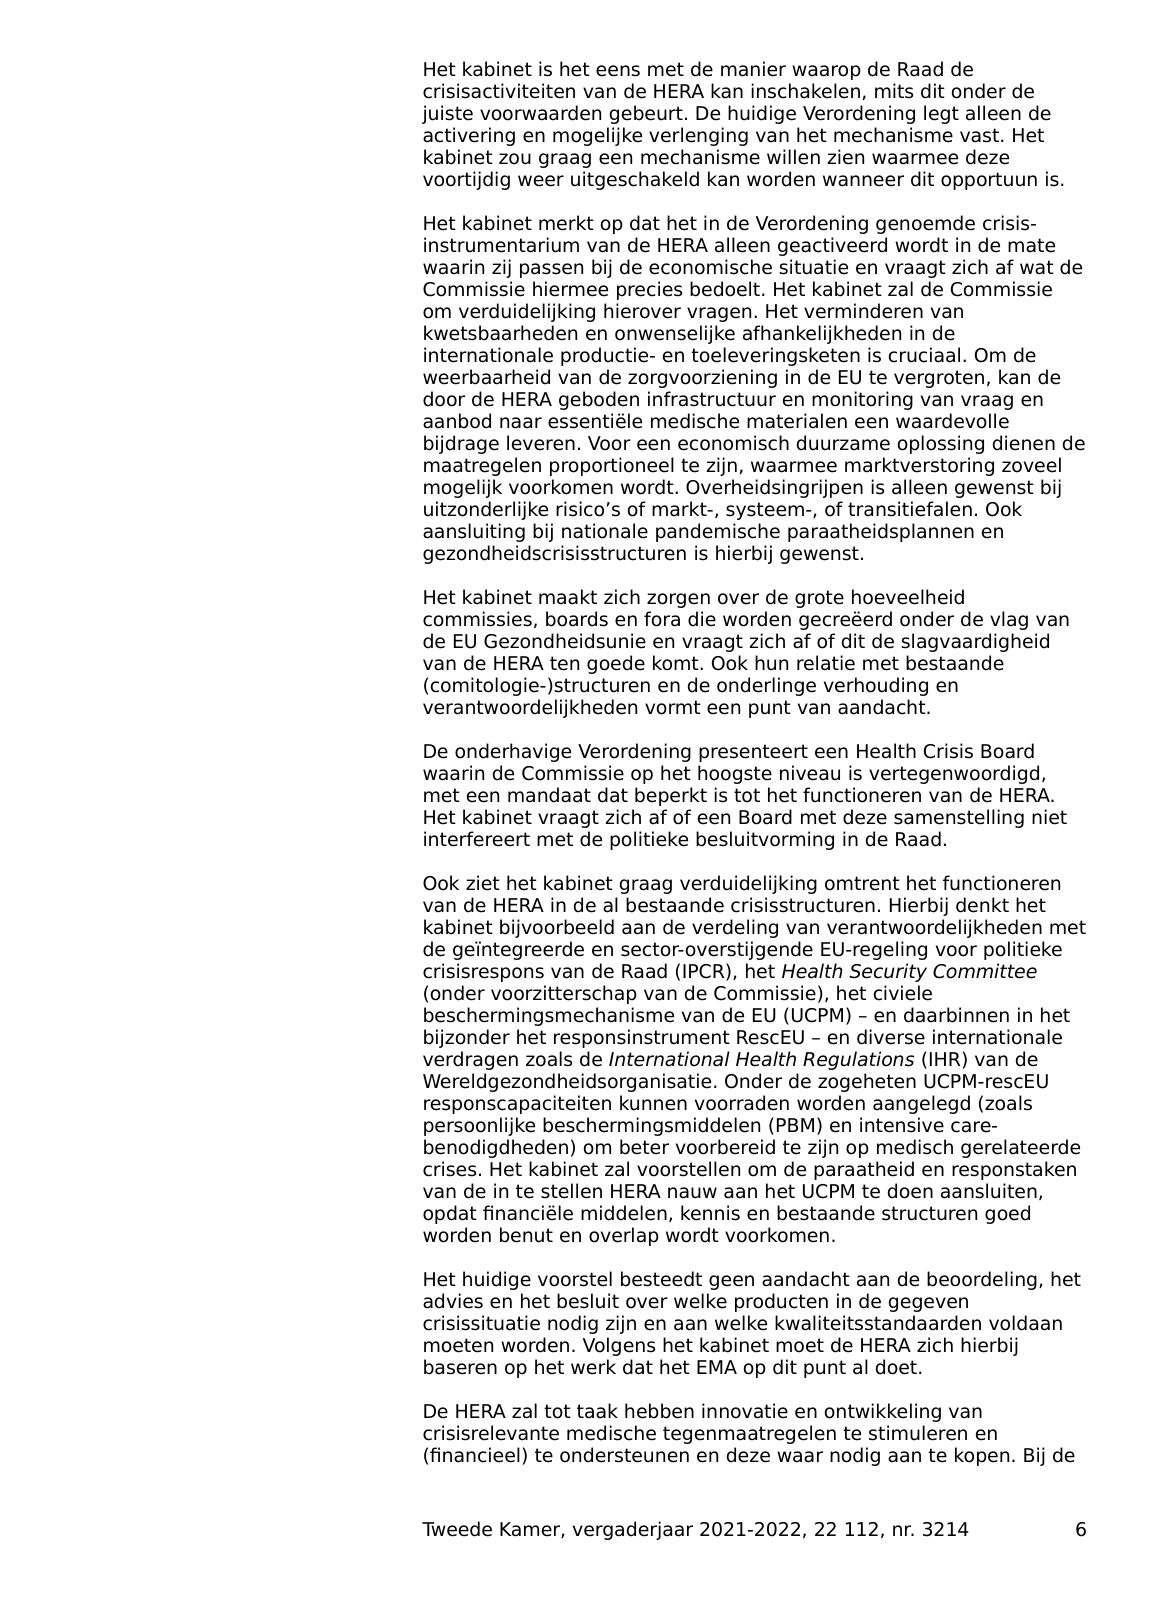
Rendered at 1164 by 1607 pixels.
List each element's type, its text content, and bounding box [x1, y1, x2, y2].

text Het kabinet maakt zich zorgen over de grote hoeveelheid commissies, boards en fora die worden gecreëerd onder de vlag van de EU Gezondheidsunie en vraagt zich af of dit de slagvaardigheid van de HERA ten goede komt. Ook hun relatie met bestaande (comitologie-)structuren en de onderlinge verhouding en verantwoordelijkheden vormt een punt van aandacht. [422, 587, 1087, 719]
text Het kabinet merkt op dat het in de Verordening genoemde crisis-instrumentarium van de HERA alleen geactiveerd wordt in de mate waarin zij passen bij de economische situatie en vraagt zich af wat de Commissie hiermee precies bedoelt. Het kabinet zal de Commissie om verduidelijking hierover vragen. Het verminderen van kwetsbaarheden en onwenselijke afhankelijkheden in de internationale productie- en toeleveringsketen is cruciaal. Om de weerbaarheid van de zorgvoorziening in de EU te vergroten, kan de door de HERA geboden infrastructuur en monitoring van vraag en aanbod naar essentiële medische materialen een waardevolle bijdrage leveren. Voor een economisch duurzame oplossing dienen de maatregelen proportioneel te zijn, waarmee marktverstoring zoveel mogelijk voorkomen wordt. Overheidsingrijpen is alleen gewenst bij uitzonderlijke risico’s of markt-, systeem-, of transitiefalen. Ook aansluiting bij nationale pandemische paraatheidsplannen en gezondheidscrisisstructuren is hierbij gewenst. [422, 213, 1087, 565]
text Het kabinet is het eens met de manier waarop de Raad de crisisactiviteiten van de HERA kan inschakelen, mits dit onder de juiste voorwaarden gebeurt. De huidige Verordening legt alleen de activering en mogelijke verlenging van het mechanisme vast. Het kabinet zou graag een mechanisme willen zien waarmee deze voortijdig weer uitgeschakeld kan worden wanneer dit opportuun is. [422, 59, 1087, 191]
text De HERA zal tot taak hebben innovatie en ontwikkeling van crisisrelevante medische tegenmaatregelen te stimuleren en (financieel) te ondersteunen en deze waar nodig aan te kopen. Bij de [422, 1401, 1087, 1467]
text De onderhavige Verordening presenteert een Health Crisis Board waarin de Commissie op het hoogste niveau is vertegenwoordigd, met een mandaat dat beperkt is tot het functioneren van de HERA. Het kabinet vraagt zich af of een Board met deze samenstelling niet interfereert met de politieke besluitvorming in de Raad. [422, 741, 1087, 851]
text Ook ziet het kabinet graag verduidelijking omtrent het functioneren van de HERA in de al bestaande crisisstructuren. Hierbij denkt het kabinet bijvoorbeeld aan de verdeling van verantwoordelijkheden met de geïntegreerde en sector-overstijgende EU-regeling voor politieke crisisrespons van de Raad (IPCR), het Health Security Committee (onder voorzitterschap van de Commissie), het civiele beschermingsmechanisme van de EU (UCPM) – en daarbinnen in het bijzonder het responsinstrument RescEU – en diverse internationale verdragen zoals de International Health Regulations (IHR) van de Wereldgezondheidsorganisatie. Onder de zogeheten UCPM-rescEU responscapaciteiten kunnen voorraden worden aangelegd (zoals persoonlijke beschermingsmiddelen (PBM) en intensive care-benodigdheden) om beter voorbereid te zijn op medisch gerelateerde crises. Het kabinet zal voorstellen om de paraatheid en responstaken van de in te stellen HERA nauw aan het UCPM te doen aansluiten, opdat financiële middelen, kennis en bestaande structuren goed worden benut en overlap wordt voorkomen. [422, 873, 1087, 1247]
text Het huidige voorstel besteedt geen aandacht aan de beoordeling, het advies en het besluit over welke producten in de gegeven crisissituatie nodig zijn en aan welke kwaliteitsstandaarden voldaan moeten worden. Volgens het kabinet moet de HERA zich hierbij baseren op het werk dat het EMA op dit punt al doet. [422, 1269, 1087, 1379]
